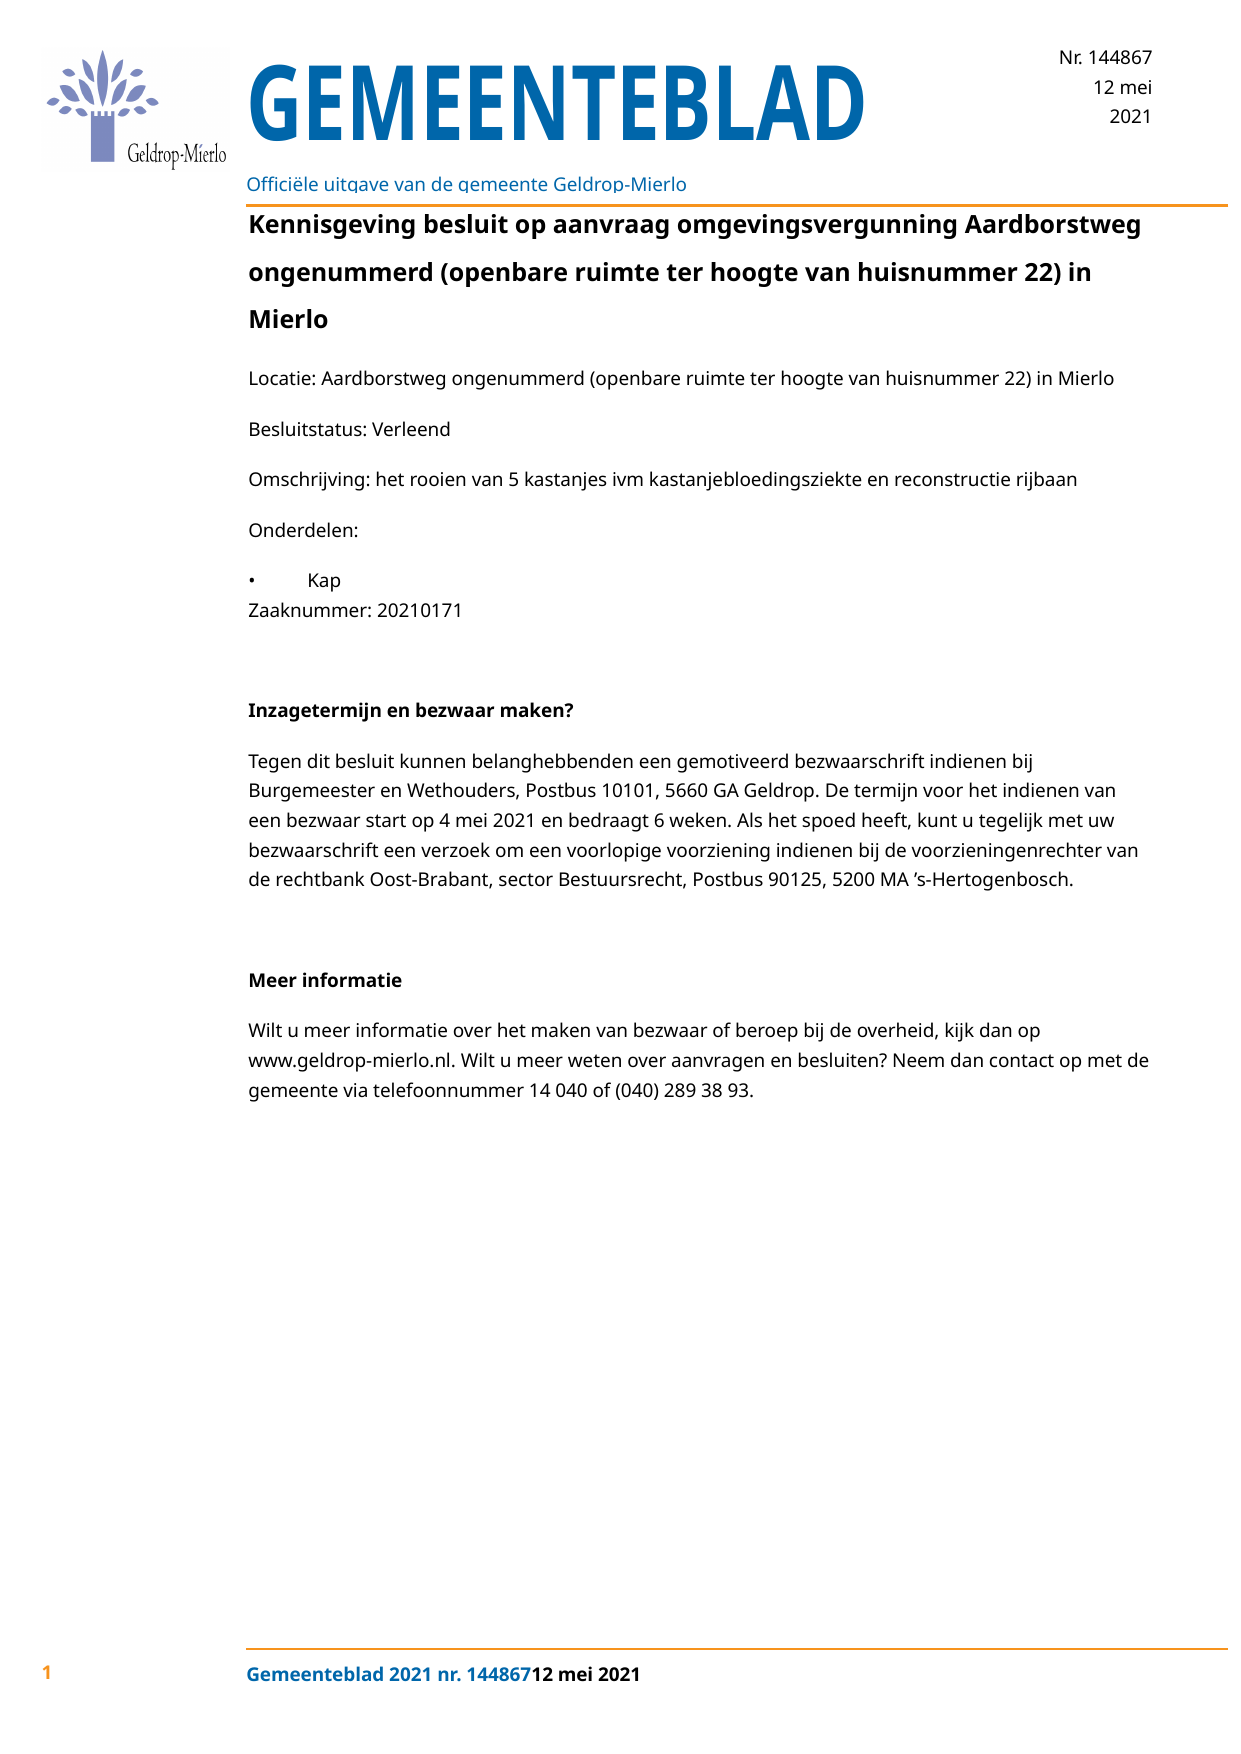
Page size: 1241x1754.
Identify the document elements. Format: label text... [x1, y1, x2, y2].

text Omschrijving: het rooien van 5 kastanjes ivm kastanjebloedingsziekte en reconstructie rijbaan [248, 466, 1152, 492]
text Kennisgeving besluit op aanvraag omgevingsvergunning Aardborstweg ongenummerd (openbare ruimte ter hoogte van huisnummer 22) in Mierlo [248, 207, 1152, 336]
list Kap [248, 567, 1152, 593]
text Meer informatie [248, 967, 1152, 993]
text Tegen dit besluit kunnen belanghebbenden een gemotiveerd bezwaarschrift indienen bij Burgemeester en Wethouders, Postbus 10101, 5660 GA Geldrop. De termijn voor het indienen van een bezwaar start op 4 mei 2021 en bedraagt 6 weken. Als het spoed heeft, kunt u tegelijk met uw bezwaarschrift een verzoek om een voorlopige voorziening indienen bij de voorzieningenrechter van de rechtbank Oost-Brabant, sector Bestuursrecht, Postbus 90125, 5200 MA ’s-Hertogenbosch. [248, 748, 1152, 892]
text Zaaknummer: 20210171 [248, 597, 1152, 622]
text Wilt u meer informatie over het maken van bezwaar of beroep bij de overheid, kijk dan op www.geldrop-mierlo.nl. Wilt u meer weten over aanvragen en besluiten? Neem dan contact op met de gemeente via telefoonnummer 14 040 of (040) 289 38 93. [248, 1018, 1152, 1102]
text Inzagetermijn en bezwaar maken? [248, 698, 1152, 723]
text Besluitstatus: Verleend [248, 416, 1152, 442]
text Locatie: Aardborstweg ongenummerd (openbare ruimte ter hoogte van huisnummer 22) in Mierlo [248, 366, 1152, 391]
picture [41, 47, 231, 172]
text Onderdelen: [248, 517, 1152, 542]
